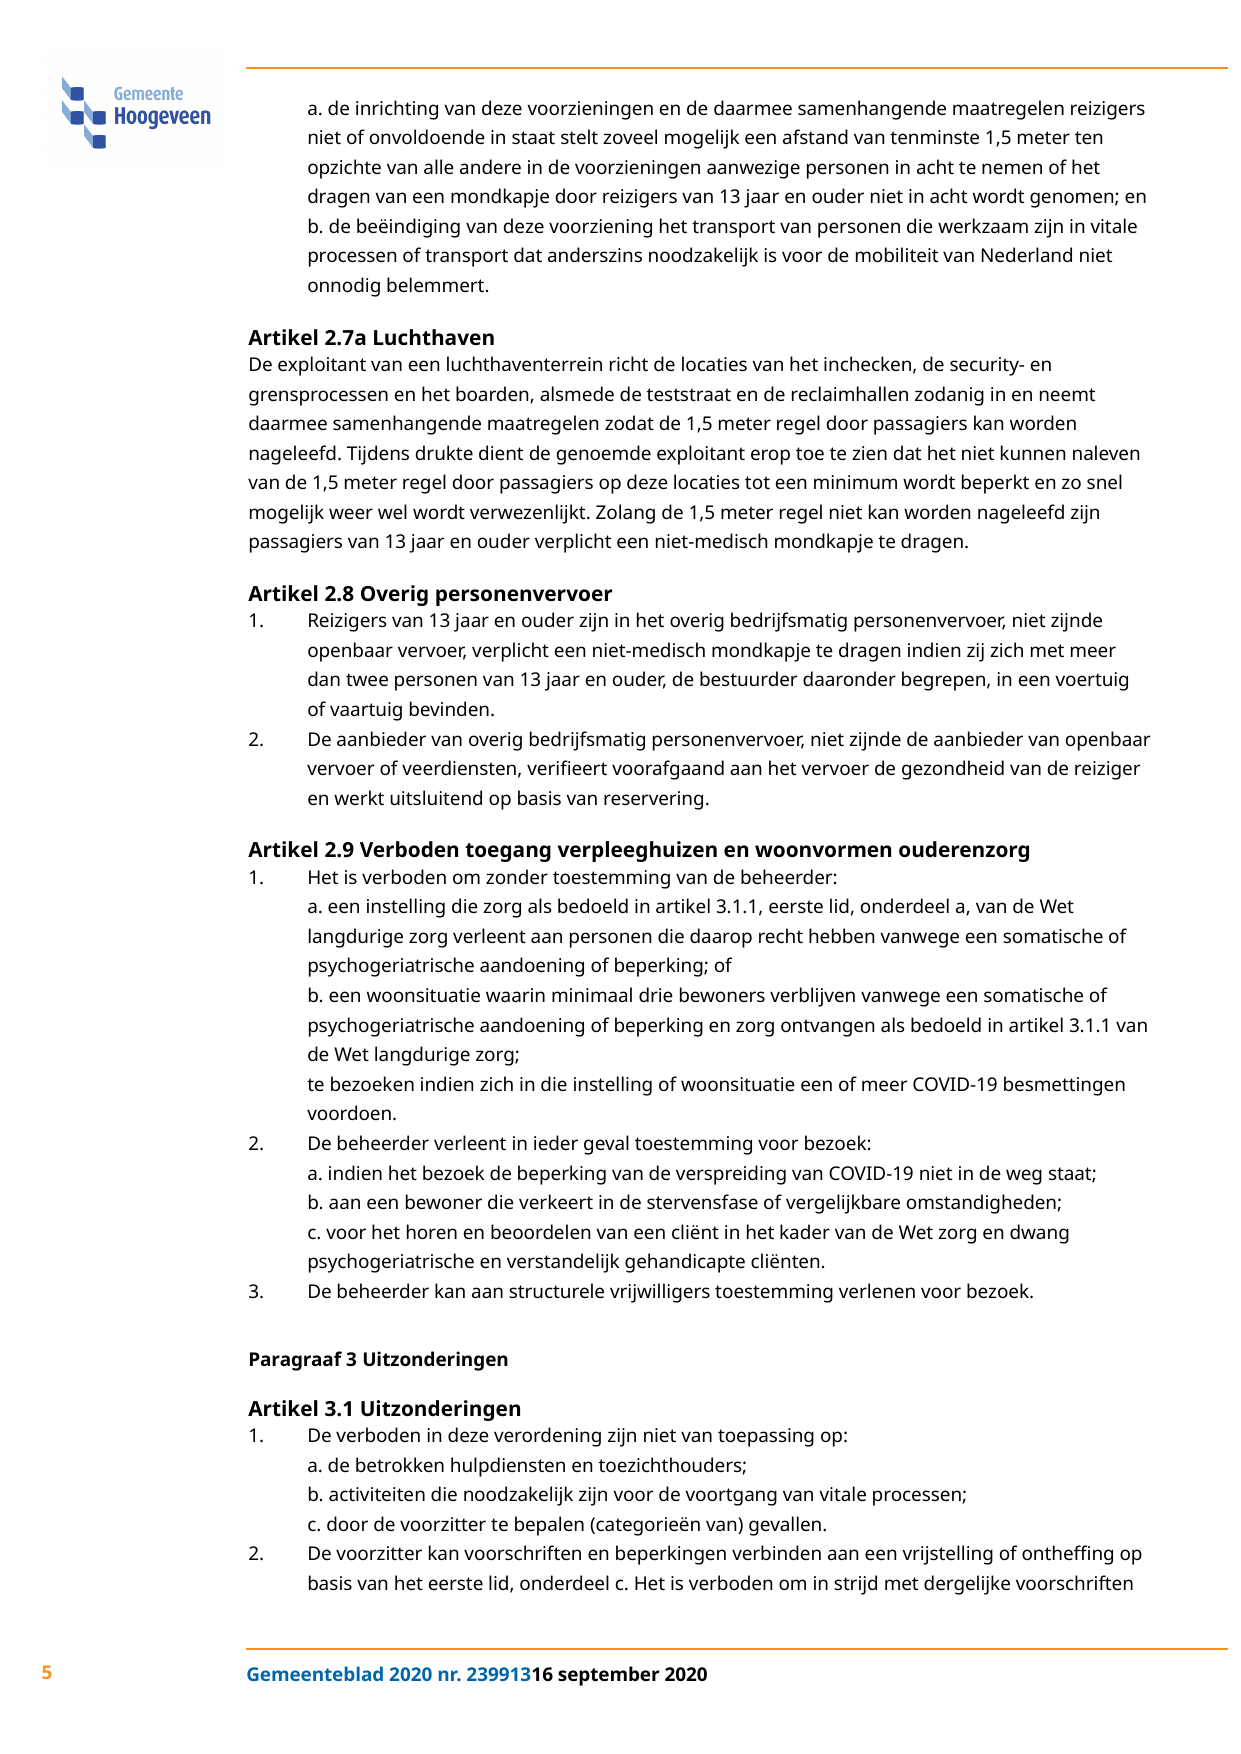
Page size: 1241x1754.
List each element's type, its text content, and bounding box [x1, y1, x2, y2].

list b. activiteiten die noodzakelijk zijn voor de voortgang van vitale processen; [248, 1481, 1152, 1507]
list b. de beëindiging van deze voorziening het transport van personen die werkzaam zijn in vitale processen of transport dat anderszins noodzakelijk is voor de mobiliteit van Nederland niet onnodig belemmert. [248, 213, 1152, 298]
list De beheerder verleent in ieder geval toestemming voor bezoek: [248, 1130, 1152, 1156]
list De aanbieder van overig bedrijfsmatig personenvervoer, niet zijnde de aanbieder van openbaar vervoer of veerdiensten, verifieert voorafgaand aan het vervoer de gezondheid van de reiziger en werkt uitsluitend op basis van reservering. [248, 726, 1152, 811]
list c. door de voorzitter te bepalen (categorieën van) gevallen. [248, 1511, 1152, 1537]
text Paragraaf 3 Uitzonderingen [248, 1344, 1152, 1373]
text Artikel 3.1 Uitzonderingen [248, 1394, 1152, 1422]
list a. een instelling die zorg als bedoeld in artikel 3.1.1, eerste lid, onderdeel a, van de Wet langdurige zorg verleent aan personen die daarop recht hebben vanwege een somatische of psychogeriatrische aandoening of beperking; of [248, 893, 1152, 978]
list Het is verboden om zonder toestemming van de beheerder: [248, 864, 1152, 889]
list De voorzitter kan voorschriften en beperkingen verbinden aan een vrijstelling of ontheffing op basis van het eerste lid, onderdeel c. Het is verboden om in strijd met dergelijke voorschriften [248, 1541, 1152, 1596]
list De beheerder kan aan structurele vrijwilligers toestemming verlenen voor bezoek. [248, 1278, 1152, 1304]
list b. een woonsituatie waarin minimaal drie bewoners verblijven vanwege een somatische of psychogeriatrische aandoening of beperking en zorg ontvangen als bedoeld in artikel 3.1.1 van de Wet langdurige zorg; [248, 982, 1152, 1067]
text Artikel 2.7a Luchthaven [248, 323, 1152, 351]
text De exploitant van een luchthaventerrein richt de locaties van het inchecken, de security- en grensprocessen en het boarden, alsmede de teststraat en de reclaimhallen zodanig in en neemt daarmee samenhangende maatregelen zodat de 1,5 meter regel door passagiers kan worden nageleefd. Tijdens drukte dient de genoemde exploitant erop toe te zien dat het niet kunnen naleven van de 1,5 meter regel door passagiers op deze locaties tot een minimum wordt beperkt en zo snel mogelijk weer wel wordt verwezenlijkt. Zolang de 1,5 meter regel niet kan worden nageleefd zijn passagiers van 13 jaar en ouder verplicht een niet-medisch mondkapje te dragen. [248, 351, 1152, 554]
list Reizigers van 13 jaar en ouder zijn in het overig bedrijfsmatig personenvervoer, niet zijnde openbaar vervoer, verplicht een niet-medisch mondkapje te dragen indien zij zich met meer dan twee personen van 13 jaar en ouder, de bestuurder daaronder begrepen, in een voertuig of vaartuig bevinden. [248, 607, 1152, 722]
list a. de inrichting van deze voorzieningen en de daarmee samenhangende maatregelen reizigers niet of onvoldoende in staat stelt zoveel mogelijk een afstand van tenminste 1,5 meter ten opzichte van alle andere in de voorzieningen aanwezige personen in acht te nemen of het dragen van een mondkapje door reizigers van 13 jaar en ouder niet in acht wordt genomen; en [248, 95, 1152, 209]
list b. aan een bewoner die verkeert in de stervensfase of vergelijkbare omstandigheden; [248, 1189, 1152, 1215]
list a. de betrokken hulpdiensten en toezichthouders; [248, 1452, 1152, 1477]
list a. indien het bezoek de beperking van de verspreiding van COVID-19 niet in de weg staat; [248, 1160, 1152, 1185]
list c. voor het horen en beoordelen van een cliënt in het kader van de Wet zorg en dwang psychogeriatrische en verstandelijk gehandicapte cliënten. [248, 1219, 1152, 1274]
text Artikel 2.8 Overig personenvervoer [248, 579, 1152, 607]
list De verboden in deze verordening zijn niet van toepassing op: [248, 1422, 1152, 1448]
list te bezoeken indien zich in die instelling of woonsituatie een of meer COVID-19 besmettingen voordoen. [248, 1071, 1152, 1126]
text Artikel 2.9 Verboden toegang verpleeghuizen en woonvormen ouderenzorg [248, 835, 1152, 864]
picture [41, 47, 231, 172]
